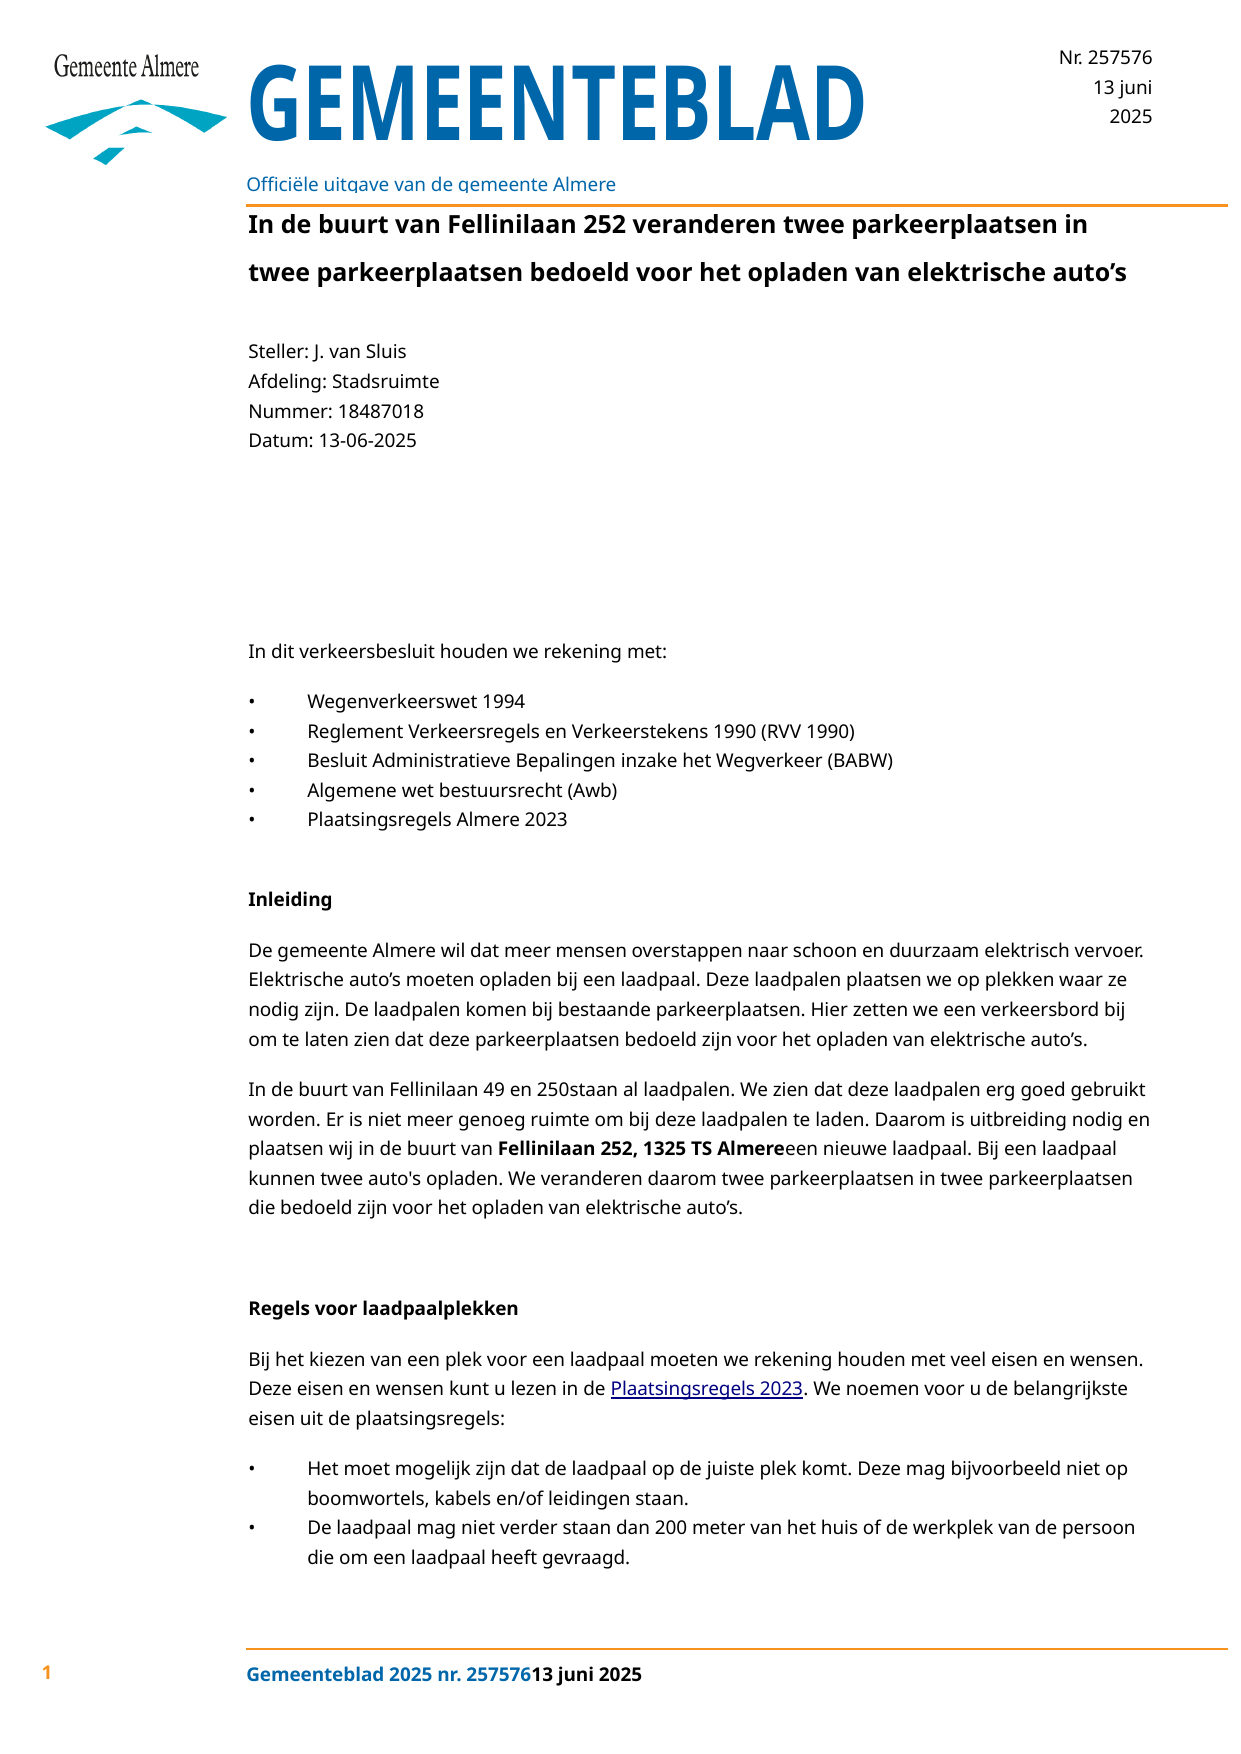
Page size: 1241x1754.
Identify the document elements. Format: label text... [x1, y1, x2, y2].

text Inleiding [248, 887, 1152, 912]
list Plaatsingsregels Almere 2023 [248, 807, 1152, 832]
text Regels voor laadpaalplekken [248, 1295, 1152, 1321]
list Reglement Verkeersregels en Verkeerstekens 1990 (RVV 1990) [248, 718, 1152, 743]
text Afdeling: Stadsruimte [248, 368, 1152, 394]
text In de buurt van Fellinilaan 252 veranderen twee parkeerplaatsen in twee parkeerplaatsen bedoeld voor het opladen van elektrische auto’s [248, 207, 1152, 288]
text Steller: J. van Sluis [248, 339, 1152, 364]
list Algemene wet bestuursrecht (Awb) [248, 777, 1152, 803]
text In dit verkeersbesluit houden we rekening met: [248, 638, 1152, 663]
list Het moet mogelijk zijn dat de laadpaal op de juiste plek komt. Deze mag bijvoorbeeld niet op boomwortels, kabels en/of leidingen staan. [248, 1455, 1152, 1511]
list Besluit Administratieve Bepalingen inzake het Wegverkeer (BABW) [248, 747, 1152, 773]
text Datum: 13-06-2025 [248, 427, 1152, 453]
text De gemeente Almere wil dat meer mensen overstappen naar schoon en duurzaam elektrisch vervoer. Elektrische auto’s moeten opladen bij een laadpaal. Deze laadpalen plaatsen we op plekken waar ze nodig zijn. De laadpalen komen bij bestaande parkeerplaatsen. Hier zetten we een verkeersbord bij om te laten zien dat deze parkeerplaatsen bedoeld zijn voor het opladen van elektrische auto’s. [248, 937, 1152, 1051]
picture [41, 47, 231, 172]
list De laadpaal mag niet verder staan dan 200 meter van het huis of de werkplek van de persoon die om een laadpaal heeft gevraagd. [248, 1514, 1152, 1570]
list Wegenverkeerswet 1994 [248, 688, 1152, 714]
text In de buurt van Fellinilaan 49 en 250staan al laadpalen. We zien dat deze laadpalen erg goed gebruikt worden. Er is niet meer genoeg ruimte om bij deze laadpalen te laden. Daarom is uitbreiding nodig en plaatsen wij in de buurt van Fellinilaan 252, 1325 TS Almereeen nieuwe laadpaal. Bij een laadpaal kunnen twee auto's opladen. We veranderen daarom twee parkeerplaatsen in twee parkeerplaatsen die bedoeld zijn voor het opladen van elektrische auto’s. [248, 1076, 1152, 1220]
text Nummer: 18487018 [248, 398, 1152, 423]
text Bij het kiezen van een plek voor een laadpaal moeten we rekening houden met veel eisen en wensen. Deze eisen en wensen kunt u lezen in de Plaatsingsregels 2023. We noemen voor u de belangrijkste eisen uit de plaatsingsregels: [248, 1346, 1152, 1431]
